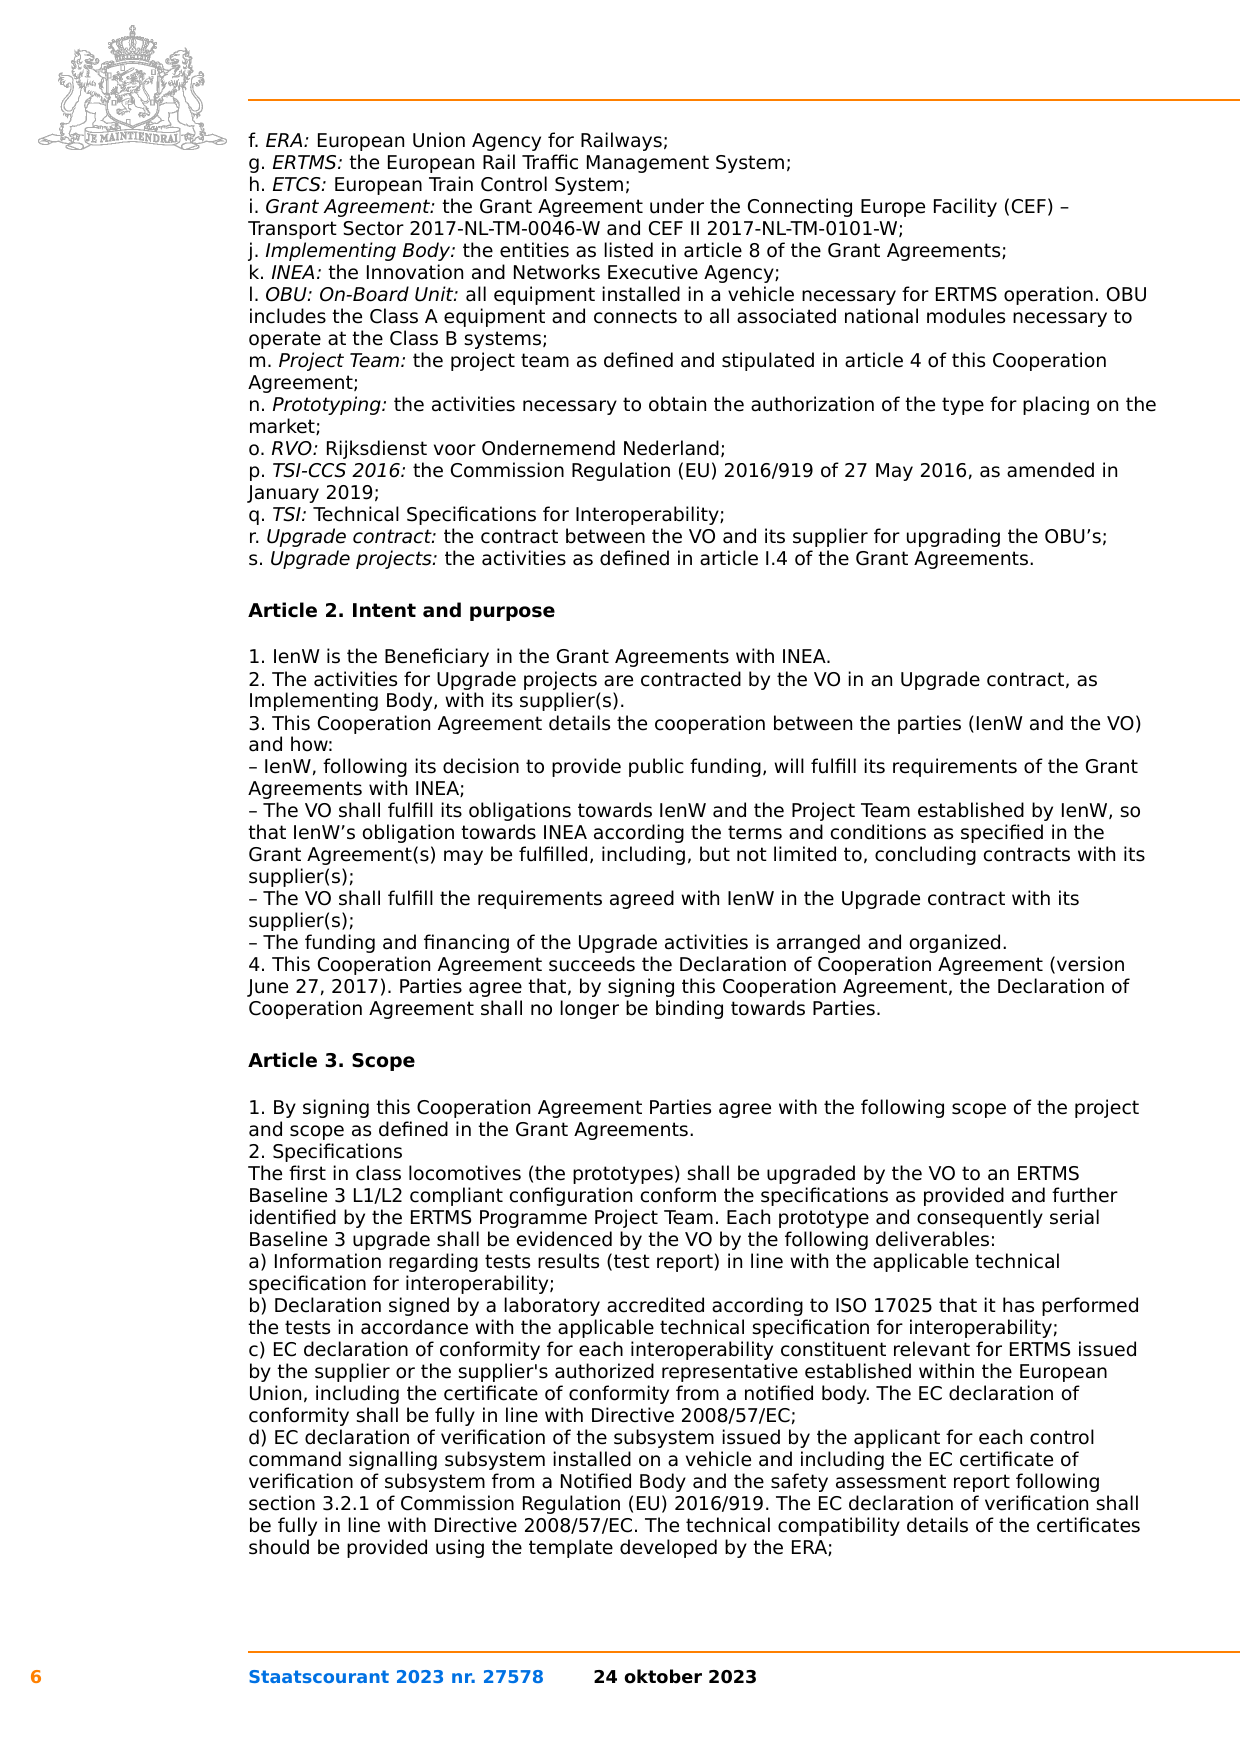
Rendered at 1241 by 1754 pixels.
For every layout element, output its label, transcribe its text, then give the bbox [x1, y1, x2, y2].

text h. ETCS: European Train Control System; [248, 174, 1163, 196]
text f. ERA: European Union Agency for Railways; [248, 130, 1163, 152]
text q. TSI: Technical Specifications for Interoperability; [248, 503, 1163, 526]
text k. INEA: the Innovation and Networks Executive Agency; [248, 262, 1163, 284]
text j. Implementing Body: the entities as listed in article 8 of the Grant Agreements; [248, 240, 1163, 262]
text r. Upgrade contract: the contract between the VO and its supplier for upgrading the OBU’s; [248, 526, 1163, 547]
text a) Information regarding tests results (test report) in line with the applicable technical specification for interoperability; [248, 1251, 1163, 1295]
text 4. This Cooperation Agreement succeeds the Declaration of Cooperation Agreement (version June 27, 2017). Parties agree that, by signing this Cooperation Agreement, the Declaration of Cooperation Agreement shall no longer be binding towards Parties. [248, 954, 1163, 1020]
subtitle Article 3. Scope [248, 1050, 1163, 1072]
text b) Declaration signed by a laboratory accredited according to ISO 17025 that it has performed the tests in accordance with the applicable technical specification for interoperability; [248, 1295, 1163, 1339]
subtitle Article 2. Intent and purpose [248, 599, 1163, 621]
text – The VO shall fulfill the requirements agreed with IenW in the Upgrade contract with its supplier(s); [248, 888, 1163, 932]
text o. RVO: Rijksdienst voor Ondernemend Nederland; [248, 438, 1163, 459]
text 3. This Cooperation Agreement details the cooperation between the parties (IenW and the VO) and how: [248, 712, 1163, 756]
text 1. By signing this Cooperation Agreement Parties agree with the following scope of the project and scope as defined in the Grant Agreements. [248, 1097, 1163, 1141]
text m. Project Team: the project team as defined and stipulated in article 4 of this Cooperation Agreement; [248, 350, 1163, 394]
text g. ERTMS: the European Rail Traffic Management System; [248, 152, 1163, 174]
text d) EC declaration of verification of the subsystem issued by the applicant for each control command signalling subsystem installed on a vehicle and including the EC certificate of verification of subsystem from a Notified Body and the safety assessment report following section 3.2.1 of Commission Regulation (EU) 2016/919. The EC declaration of verification shall be fully in line with Directive 2008/57/EC. The technical compatibility details of the certificates should be provided using the template developed by the ERA; [248, 1427, 1163, 1559]
text p. TSI-CCS 2016: the Commission Regulation (EU) 2016/919 of 27 May 2016, as amended in January 2019; [248, 459, 1163, 503]
text – The VO shall fulfill its obligations towards IenW and the Project Team established by IenW, so that IenW’s obligation towards INEA according the terms and conditions as specified in the Grant Agreement(s) may be fulfilled, including, but not limited to, concluding contracts with its supplier(s); [248, 800, 1163, 888]
text s. Upgrade projects: the activities as defined in article I.4 of the Grant Agreements. [248, 547, 1163, 569]
text n. Prototyping: the activities necessary to obtain the authorization of the type for placing on the market; [248, 394, 1163, 438]
text c) EC declaration of conformity for each interoperability constituent relevant for ERTMS issued by the supplier or the supplier's authorized representative established within the European Union, including the certificate of conformity from a notified body. The EC declaration of conformity shall be fully in line with Directive 2008/57/EC; [248, 1339, 1163, 1427]
text l. OBU: On-Board Unit: all equipment installed in a vehicle necessary for ERTMS operation. OBU includes the Class A equipment and connects to all associated national modules necessary to operate at the Class B systems; [248, 284, 1163, 350]
text – IenW, following its decision to provide public funding, will fulfill its requirements of the Grant Agreements with INEA; [248, 756, 1163, 800]
text i. Grant Agreement: the Grant Agreement under the Connecting Europe Facility (CEF) – Transport Sector 2017-NL-TM-0046-W and CEF II 2017-NL-TM-0101-W; [248, 196, 1163, 240]
text – The funding and financing of the Upgrade activities is arranged and organized. [248, 932, 1163, 954]
text 2. Specifications [248, 1141, 1163, 1163]
text 1. IenW is the Beneficiary in the Grant Agreements with INEA. [248, 646, 1163, 668]
text 2. The activities for Upgrade projects are contracted by the VO in an Upgrade contract, as Implementing Body, with its supplier(s). [248, 668, 1163, 712]
text The first in class locomotives (the prototypes) shall be upgraded by the VO to an ERTMS Baseline 3 L1/L2 compliant configuration conform the specifications as provided and further identified by the ERTMS Programme Project Team. Each prototype and consequently serial Baseline 3 upgrade shall be evidenced by the VO by the following deliverables: [248, 1163, 1163, 1251]
picture [38, 25, 227, 150]
